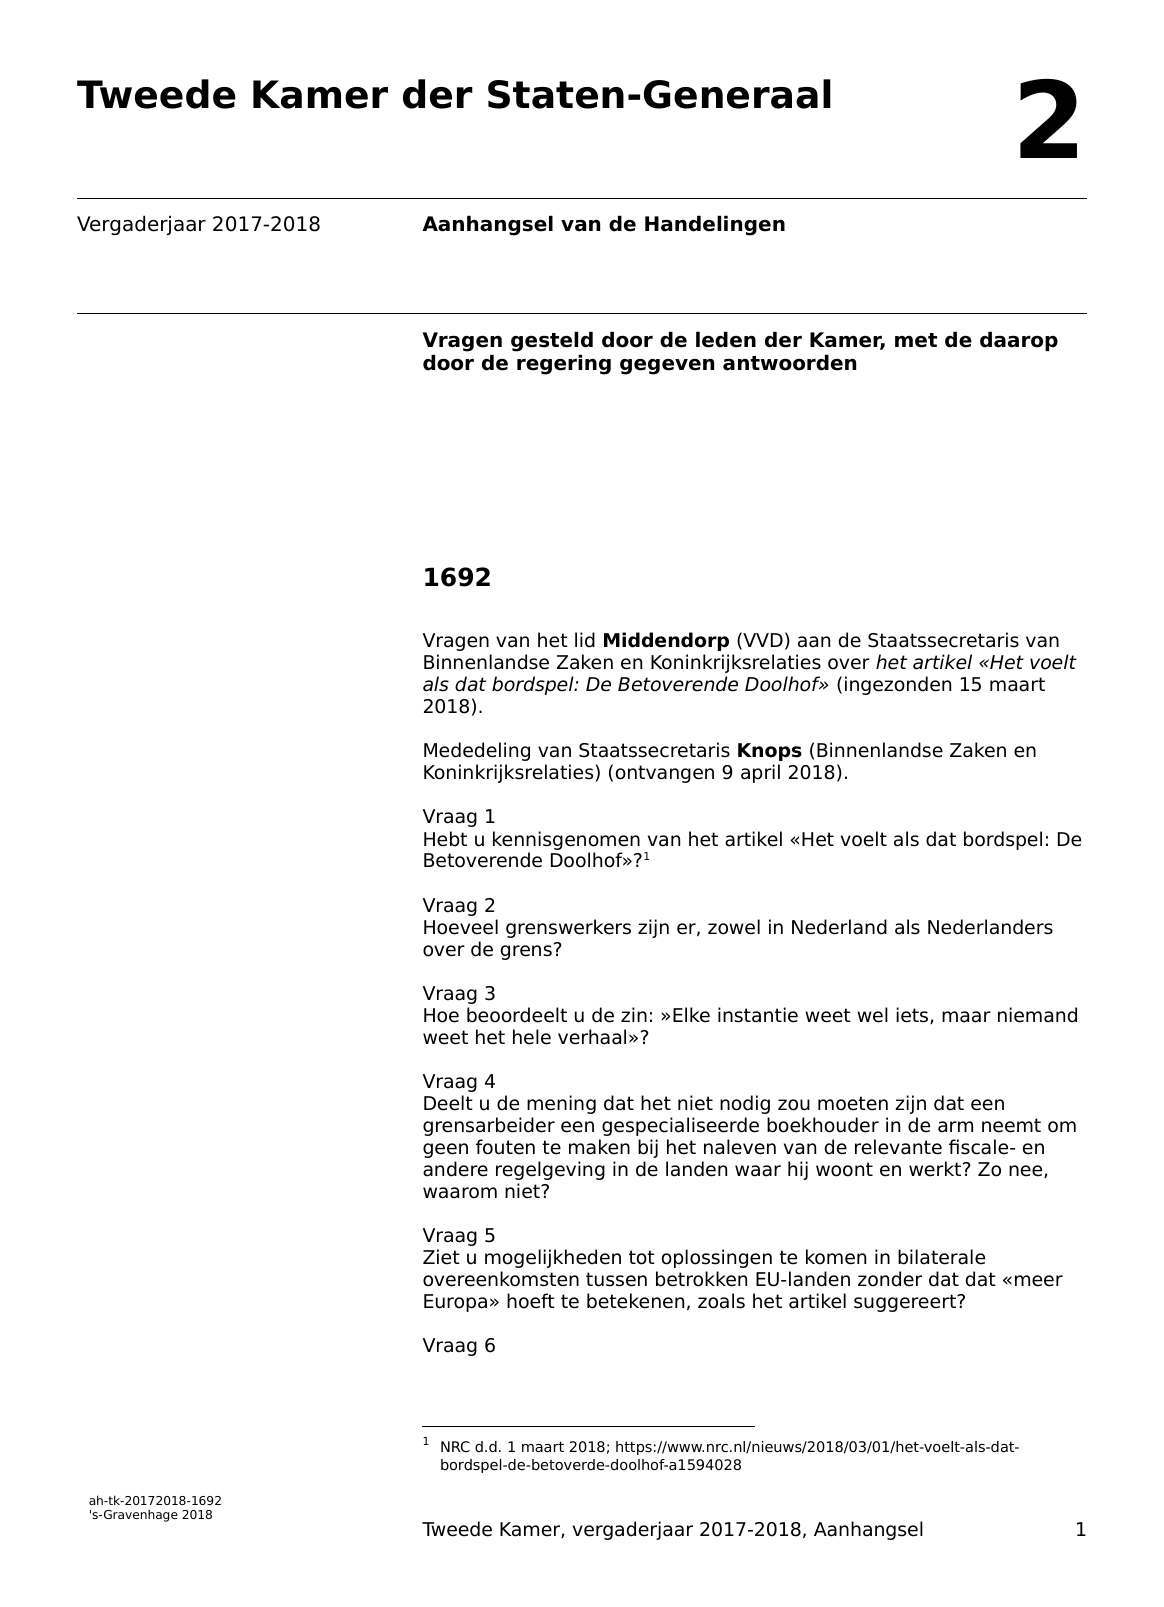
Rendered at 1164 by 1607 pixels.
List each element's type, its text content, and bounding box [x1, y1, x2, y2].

text Vraag 6 [422, 1335, 1087, 1357]
text Mededeling van Staatssecretaris Knops (Binnenlandse Zaken en Koninkrijksrelaties) (ontvangen 9 april 2018). [422, 740, 1087, 784]
text Vraag 5 [422, 1225, 1087, 1247]
table_cell Vergaderjaar 2017-2018 [77, 199, 422, 313]
text ah-tk-20172018-1692 [88, 1494, 323, 1508]
text 1692 [422, 563, 1087, 592]
text Vraag 1 [422, 806, 1087, 828]
text Vraag 2 [422, 894, 1087, 917]
table_cell Vragen gesteld door de leden der Kamer, met de daarop door de regering gegeven antwoorden [422, 314, 1087, 375]
text NRC d.d. 1 maart 2018; https://www.nrc.nl/nieuws/2018/03/01/het-voelt-als-dat-bordspel-de-betoverde-doolhof-a1594028 [422, 1435, 1087, 1474]
text Vraag 3 [422, 983, 1087, 1005]
text Deelt u de mening dat het niet nodig zou moeten zijn dat een grensarbeider een gespecialiseerde boekhouder in de arm neemt om geen fouten te maken bij het naleven van de relevante fiscale- en andere regelgeving in de landen waar hij woont en werkt? Zo nee, waarom niet? [422, 1093, 1087, 1203]
table_header Tweede Kamer der Staten-Generaal [77, 59, 886, 198]
table_header 2 [886, 59, 1087, 198]
text Hebt u kennisgenomen van het artikel «Het voelt als dat bordspel: De Betoverende Doolhof»? [422, 828, 1087, 872]
text Hoeveel grenswerkers zijn er, zowel in Nederland als Nederlanders over de grens? [422, 917, 1087, 961]
table_cell [77, 314, 422, 375]
text 's-Gravenhage 2018 [88, 1508, 323, 1522]
text Vraag 4 [422, 1071, 1087, 1093]
table_cell Aanhangsel van de Handelingen [422, 199, 1087, 313]
text Vragen van het lid Middendorp (VVD) aan de Staatssecretaris van Binnenlandse Zaken en Koninkrijksrelaties over het artikel «Het voelt als dat bordspel: De Betoverende Doolhof» (ingezonden 15 maart 2018). [422, 630, 1087, 718]
text Ziet u mogelijkheden tot oplossingen te komen in bilaterale overeenkomsten tussen betrokken EU-landen zonder dat dat «meer Europa» hoeft te betekenen, zoals het artikel suggereert? [422, 1247, 1087, 1313]
text Hoe beoordeelt u de zin: »Elke instantie weet wel iets, maar niemand weet het hele verhaal»? [422, 1005, 1087, 1049]
